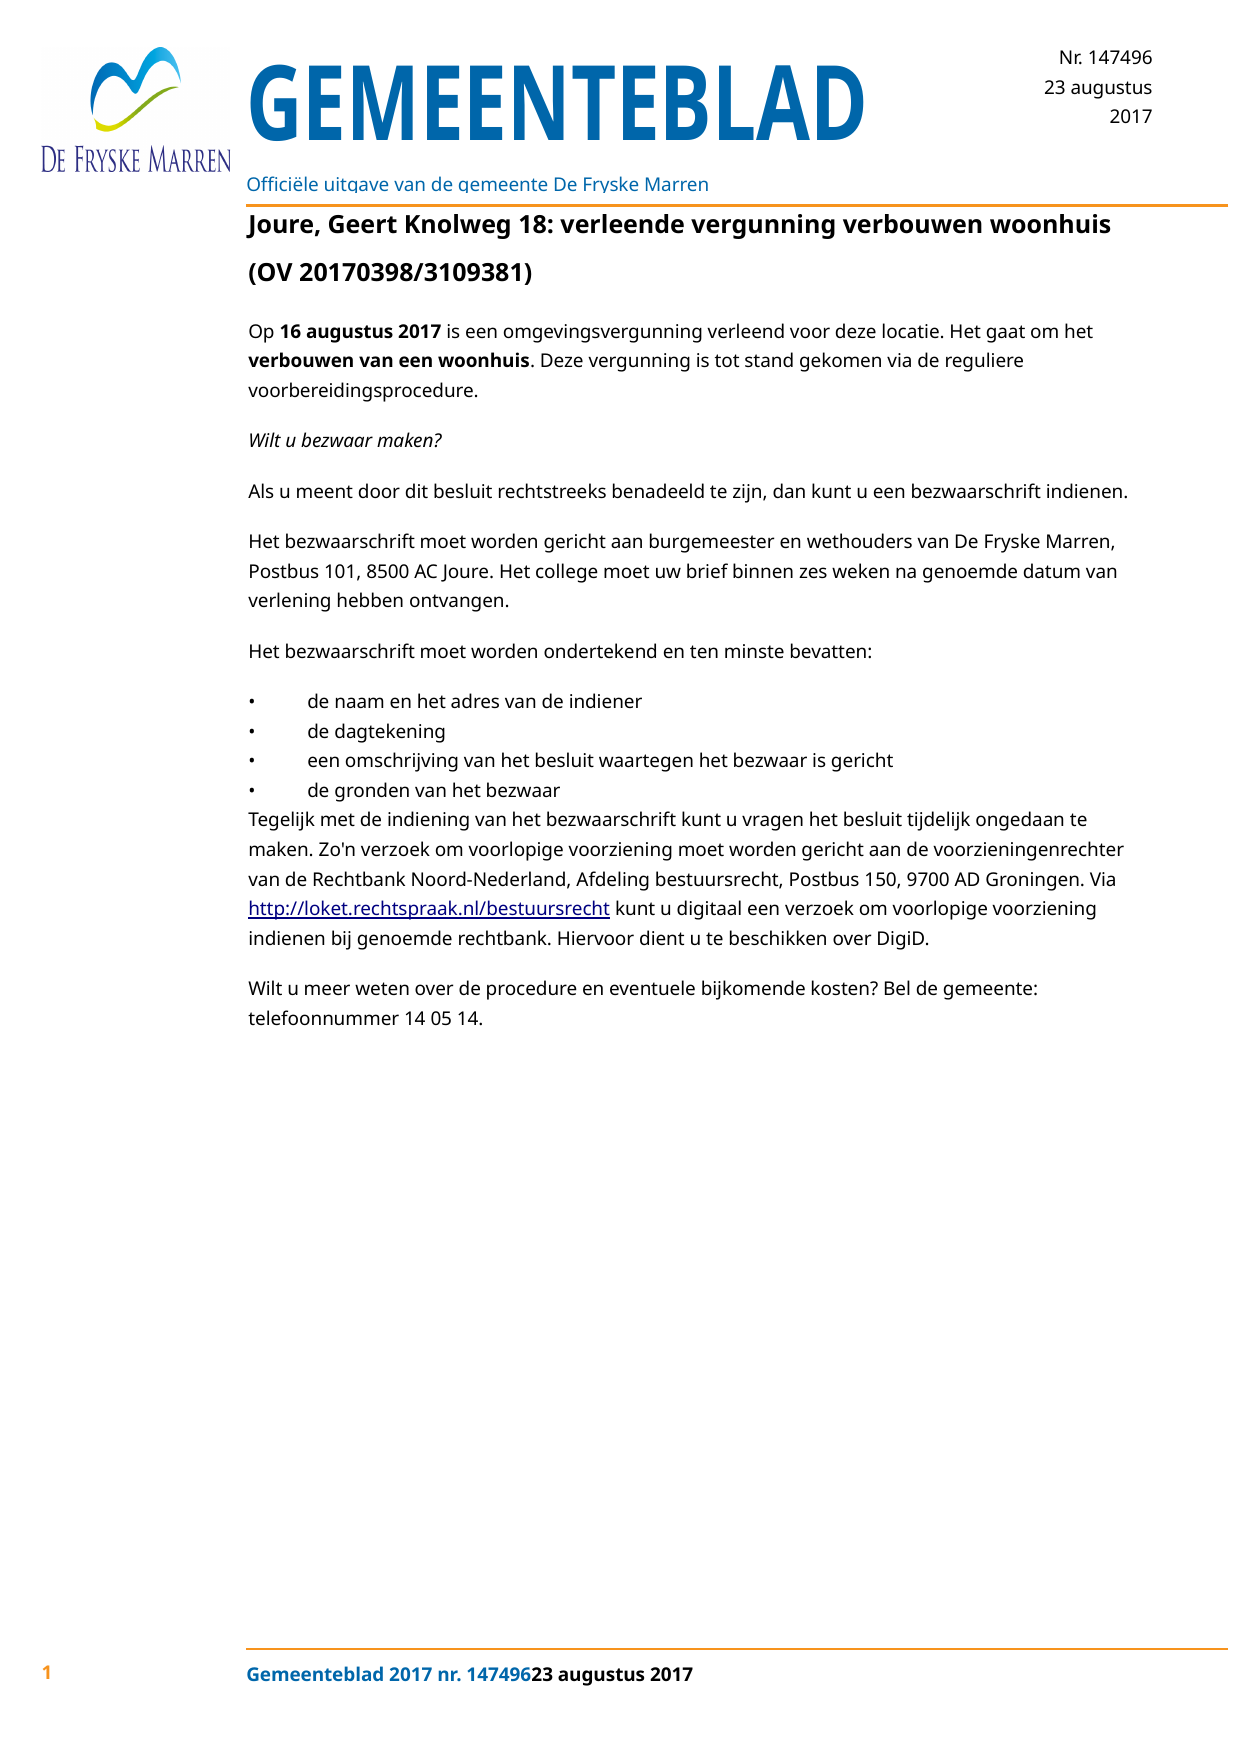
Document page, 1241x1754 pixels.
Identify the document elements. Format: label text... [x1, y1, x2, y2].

text Wilt u meer weten over de procedure en eventuele bijkomende kosten? Bel de gemeente: telefoonnummer 14 05 14. [248, 975, 1152, 1031]
text Joure, Geert Knolweg 18: verleende vergunning verbouwen woonhuis (OV 20170398/3109381) [248, 207, 1152, 288]
picture [41, 47, 231, 172]
list de gronden van het bezwaar [248, 777, 1152, 803]
text Het bezwaarschrift moet worden ondertekend en ten minste bevatten: [248, 638, 1152, 664]
text Als u meent door dit besluit rechtstreeks benadeeld te zijn, dan kunt u een bezwaarschrift indienen. [248, 478, 1152, 504]
list een omschrijving van het besluit waartegen het bezwaar is gericht [248, 747, 1152, 773]
text Het bezwaarschrift moet worden gericht aan burgemeester en wethouders van De Fryske Marren, Postbus 101, 8500 AC Joure. Het college moet uw brief binnen zes weken na genoemde datum van verlening hebben ontvangen. [248, 528, 1152, 613]
text Tegelijk met de indiening van het bezwaarschrift kunt u vragen het besluit tijdelijk ongedaan te maken. Zo'n verzoek om voorlopige voorziening moet worden gericht aan de voorzieningenrechter van de Rechtbank Noord-Nederland, Afdeling bestuursrecht, Postbus 150, 9700 AD Groningen. Via http://loket.rechtspraak.nl/bestuursrecht kunt u digitaal een verzoek om voorlopige voorziening indienen bij genoemde rechtbank. Hiervoor dient u te beschikken over DigiD. [248, 807, 1152, 951]
list de naam en het adres van de indiener [248, 688, 1152, 714]
text Wilt u bezwaar maken? [248, 427, 1152, 453]
text Op 16 augustus 2017 is een omgevingsvergunning verleend voor deze locatie. Het gaat om het verbouwen van een woonhuis. Deze vergunning is tot stand gekomen via de reguliere voorbereidingsprocedure. [248, 318, 1152, 403]
list de dagtekening [248, 718, 1152, 744]
